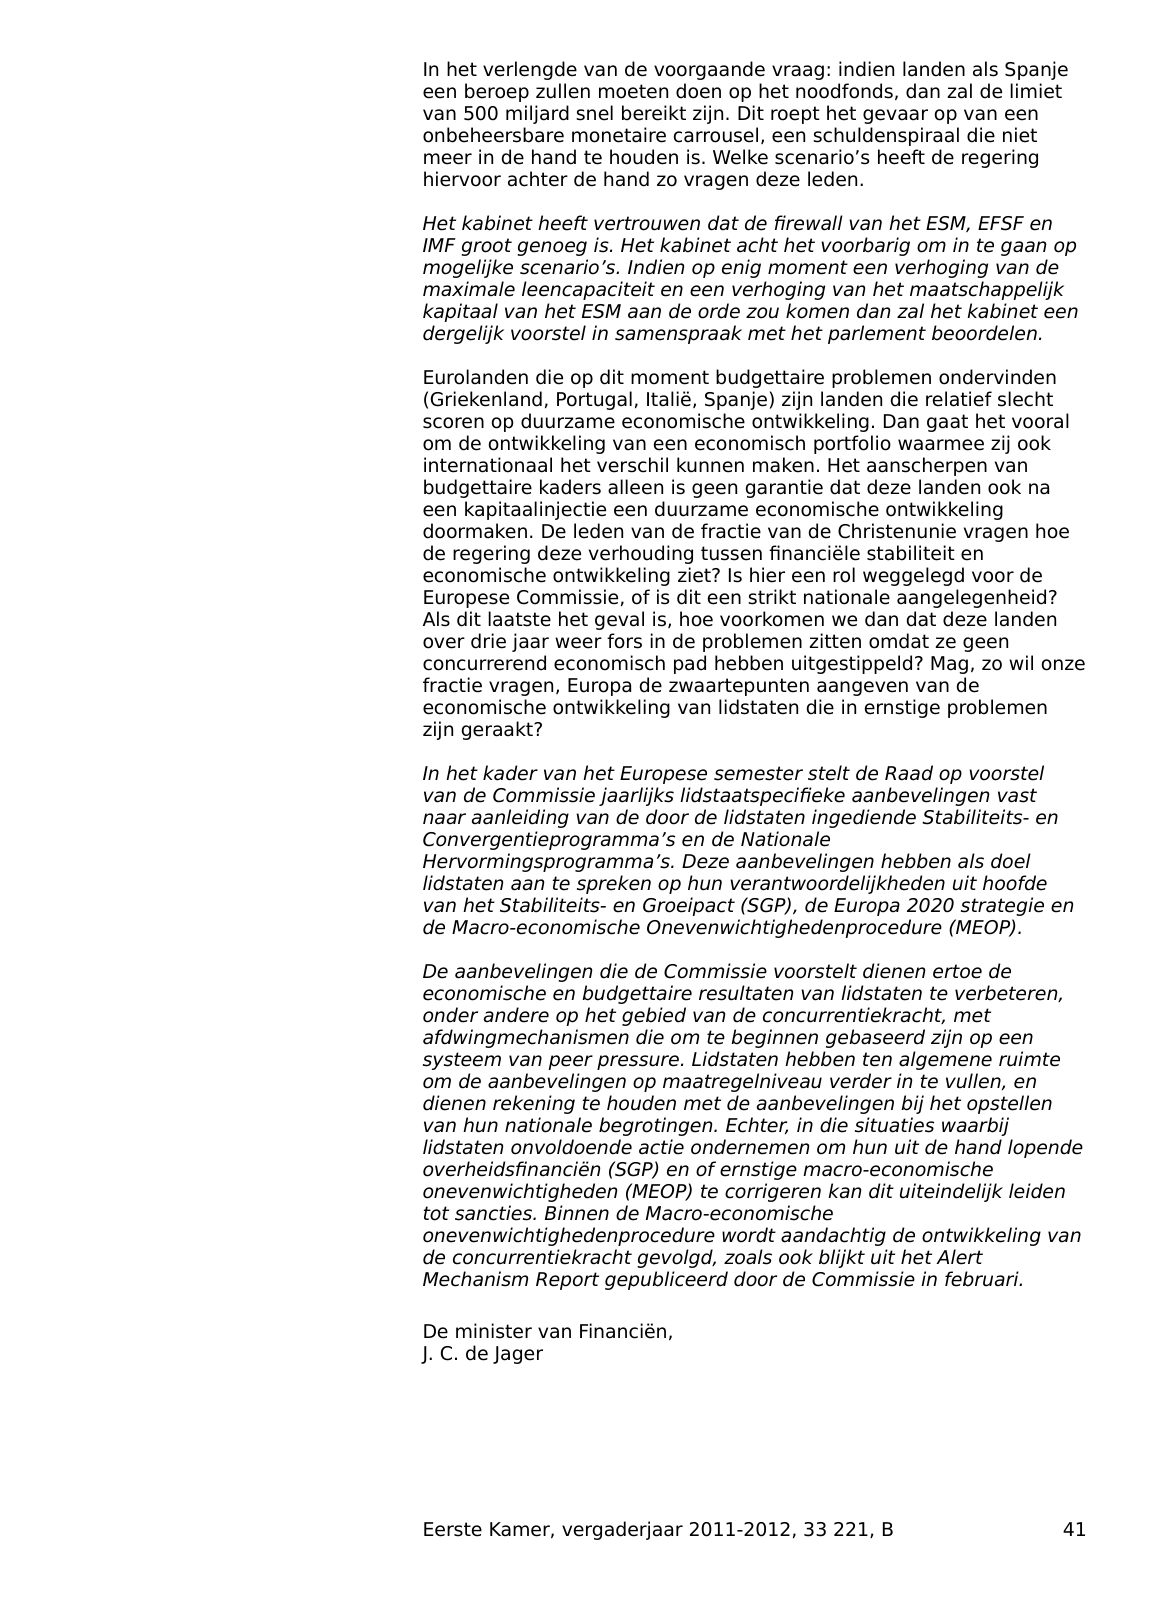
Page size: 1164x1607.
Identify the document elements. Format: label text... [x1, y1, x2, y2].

text Eurolanden die op dit moment budgettaire problemen ondervinden (Griekenland, Portugal, Italië, Spanje) zijn landen die relatief slecht scoren op duurzame economische ontwikkeling. Dan gaat het vooral om de ontwikkeling van een economisch portfolio waarmee zij ook internationaal het verschil kunnen maken. Het aanscherpen van budgettaire kaders alleen is geen garantie dat deze landen ook na een kapitaalinjectie een duurzame economische ontwikkeling doormaken. De leden van de fractie van de Christenunie vragen hoe de regering deze verhouding tussen financiële stabiliteit en economische ontwikkeling ziet? Is hier een rol weggelegd voor de Europese Commissie, of is dit een strikt nationale aangelegenheid? Als dit laatste het geval is, hoe voorkomen we dan dat deze landen over drie jaar weer fors in de problemen zitten omdat ze geen concurrerend economisch pad hebben uitgestippeld? Mag, zo wil onze fractie vragen, Europa de zwaartepunten aangeven van de economische ontwikkeling van lidstaten die in ernstige problemen zijn geraakt? [422, 367, 1087, 741]
text Het kabinet heeft vertrouwen dat de firewall van het ESM, EFSF en IMF groot genoeg is. Het kabinet acht het voorbarig om in te gaan op mogelijke scenario’s. Indien op enig moment een verhoging van de maximale leencapaciteit en een verhoging van het maatschappelijk kapitaal van het ESM aan de orde zou komen dan zal het kabinet een dergelijk voorstel in samenspraak met het parlement beoordelen. [422, 213, 1087, 345]
text In het verlengde van de voorgaande vraag: indien landen als Spanje een beroep zullen moeten doen op het noodfonds, dan zal de limiet van 500 miljard snel bereikt zijn. Dit roept het gevaar op van een onbeheersbare monetaire carrousel, een schuldenspiraal die niet meer in de hand te houden is. Welke scenario’s heeft de regering hiervoor achter de hand zo vragen deze leden. [422, 59, 1087, 191]
text In het kader van het Europese semester stelt de Raad op voorstel van de Commissie jaarlijks lidstaatspecifieke aanbevelingen vast naar aanleiding van de door de lidstaten ingediende Stabiliteits- en Convergentieprogramma’s en de Nationale Hervormingsprogramma’s. Deze aanbevelingen hebben als doel lidstaten aan te spreken op hun verantwoordelijkheden uit hoofde van het Stabiliteits- en Groeipact (SGP), de Europa 2020 strategie en de Macro-economische Onevenwichtighedenprocedure (MEOP). [422, 763, 1087, 939]
text De minister van Financiën, J. C. de Jager [422, 1321, 1087, 1365]
text De aanbevelingen die de Commissie voorstelt dienen ertoe de economische en budgettaire resultaten van lidstaten te verbeteren, onder andere op het gebied van de concurrentiekracht, met afdwingmechanismen die om te beginnen gebaseerd zijn op een systeem van peer pressure. Lidstaten hebben ten algemene ruimte om de aanbevelingen op maatregelniveau verder in te vullen, en dienen rekening te houden met de aanbevelingen bij het opstellen van hun nationale begrotingen. Echter, in die situaties waarbij lidstaten onvoldoende actie ondernemen om hun uit de hand lopende overheidsfinanciën (SGP) en of ernstige macro-economische onevenwichtigheden (MEOP) te corrigeren kan dit uiteindelijk leiden tot sancties. Binnen de Macro-economische onevenwichtighedenprocedure wordt aandachtig de ontwikkeling van de concurrentiekracht gevolgd, zoals ook blijkt uit het Alert Mechanism Report gepubliceerd door de Commissie in februari. [422, 961, 1087, 1291]
